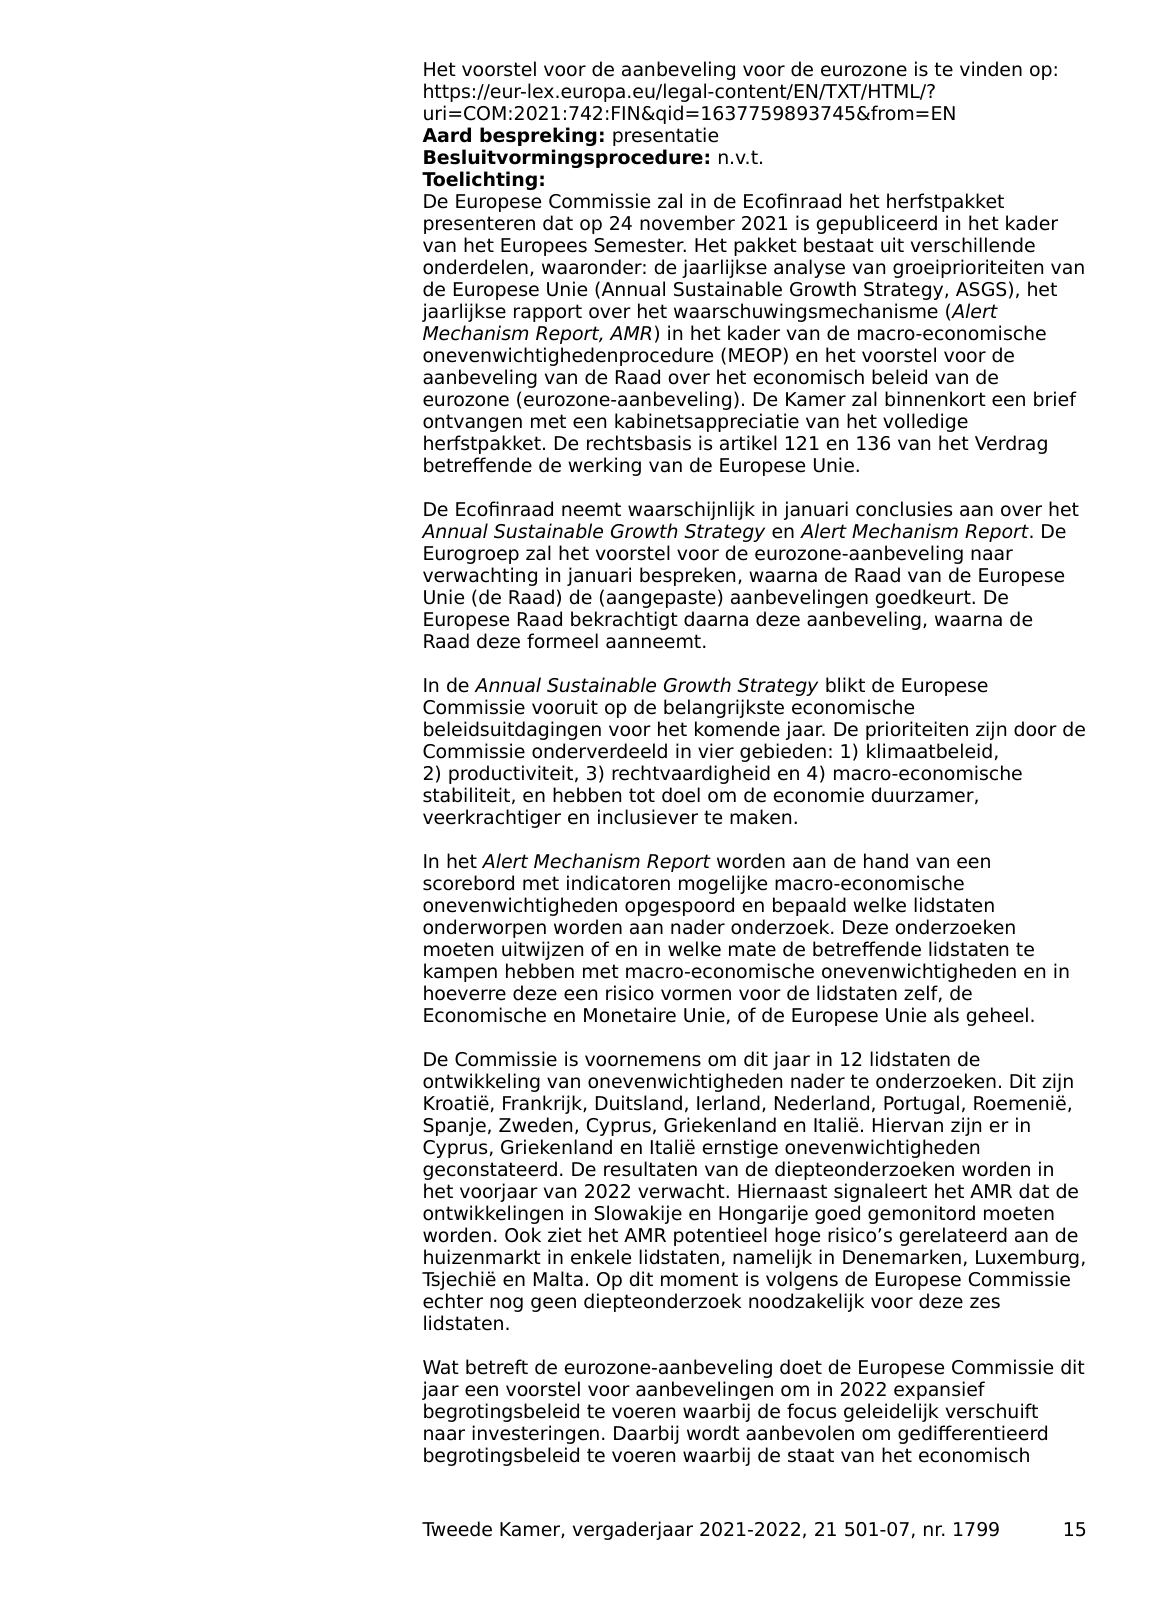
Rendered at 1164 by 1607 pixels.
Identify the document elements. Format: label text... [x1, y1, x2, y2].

text Toelichting: [422, 169, 1087, 191]
text Wat betreft de eurozone-aanbeveling doet de Europese Commissie dit jaar een voorstel voor aanbevelingen om in 2022 expansief begrotingsbeleid te voeren waarbij de focus geleidelijk verschuift naar investeringen. Daarbij wordt aanbevolen om gedifferentieerd begrotingsbeleid te voeren waarbij de staat van het economisch [422, 1357, 1087, 1467]
text Het voorstel voor de aanbeveling voor de eurozone is te vinden op: [422, 59, 1087, 81]
text De Europese Commissie zal in de Ecofinraad het herfstpakket presenteren dat op 24 november 2021 is gepubliceerd in het kader van het Europees Semester. Het pakket bestaat uit verschillende onderdelen, waaronder: de jaarlijkse analyse van groeiprioriteiten van de Europese Unie (Annual Sustainable Growth Strategy, ASGS), het jaarlijkse rapport over het waarschuwingsmechanisme (Alert Mechanism Report, AMR) in het kader van de macro-economische onevenwichtighedenprocedure (MEOP) en het voorstel voor de aanbeveling van de Raad over het economisch beleid van de eurozone (eurozone-aanbeveling). De Kamer zal binnenkort een brief ontvangen met een kabinetsappreciatie van het volledige herfstpakket. De rechtsbasis is artikel 121 en 136 van het Verdrag betreffende de werking van de Europese Unie. [422, 191, 1087, 477]
text In de Annual Sustainable Growth Strategy blikt de Europese Commissie vooruit op de belangrijkste economische beleidsuitdagingen voor het komende jaar. De prioriteiten zijn door de Commissie onderverdeeld in vier gebieden: 1) klimaatbeleid, 2) productiviteit, 3) rechtvaardigheid en 4) macro-economische stabiliteit, en hebben tot doel om de economie duurzamer, veerkrachtiger en inclusiever te maken. [422, 675, 1087, 829]
text Besluitvormingsprocedure: n.v.t. [422, 147, 1087, 169]
text De Ecofinraad neemt waarschijnlijk in januari conclusies aan over het Annual Sustainable Growth Strategy en Alert Mechanism Report. De Eurogroep zal het voorstel voor de eurozone-aanbeveling naar verwachting in januari bespreken, waarna de Raad van de Europese Unie (de Raad) de (aangepaste) aanbevelingen goedkeurt. De Europese Raad bekrachtigt daarna deze aanbeveling, waarna de Raad deze formeel aanneemt. [422, 499, 1087, 653]
text https://eur-lex.europa.eu/legal-content/EN/TXT/HTML/?uri=COM:2021:742:FIN&qid=1637759893745&from=EN [422, 81, 1087, 125]
text Aard bespreking: presentatie [422, 125, 1087, 147]
text De Commissie is voornemens om dit jaar in 12 lidstaten de ontwikkeling van onevenwichtigheden nader te onderzoeken. Dit zijn Kroatië, Frankrijk, Duitsland, Ierland, Nederland, Portugal, Roemenië, Spanje, Zweden, Cyprus, Griekenland en Italië. Hiervan zijn er in Cyprus, Griekenland en Italië ernstige onevenwichtigheden geconstateerd. De resultaten van de diepteonderzoeken worden in het voorjaar van 2022 verwacht. Hiernaast signaleert het AMR dat de ontwikkelingen in Slowakije en Hongarije goed gemonitord moeten worden. Ook ziet het AMR potentieel hoge risico’s gerelateerd aan de huizenmarkt in enkele lidstaten, namelijk in Denemarken, Luxemburg, Tsjechië en Malta. Op dit moment is volgens de Europese Commissie echter nog geen diepteonderzoek noodzakelijk voor deze zes lidstaten. [422, 1049, 1087, 1335]
text In het Alert Mechanism Report worden aan de hand van een scorebord met indicatoren mogelijke macro-economische onevenwichtigheden opgespoord en bepaald welke lidstaten onderworpen worden aan nader onderzoek. Deze onderzoeken moeten uitwijzen of en in welke mate de betreffende lidstaten te kampen hebben met macro-economische onevenwichtigheden en in hoeverre deze een risico vormen voor de lidstaten zelf, de Economische en Monetaire Unie, of de Europese Unie als geheel. [422, 851, 1087, 1027]
